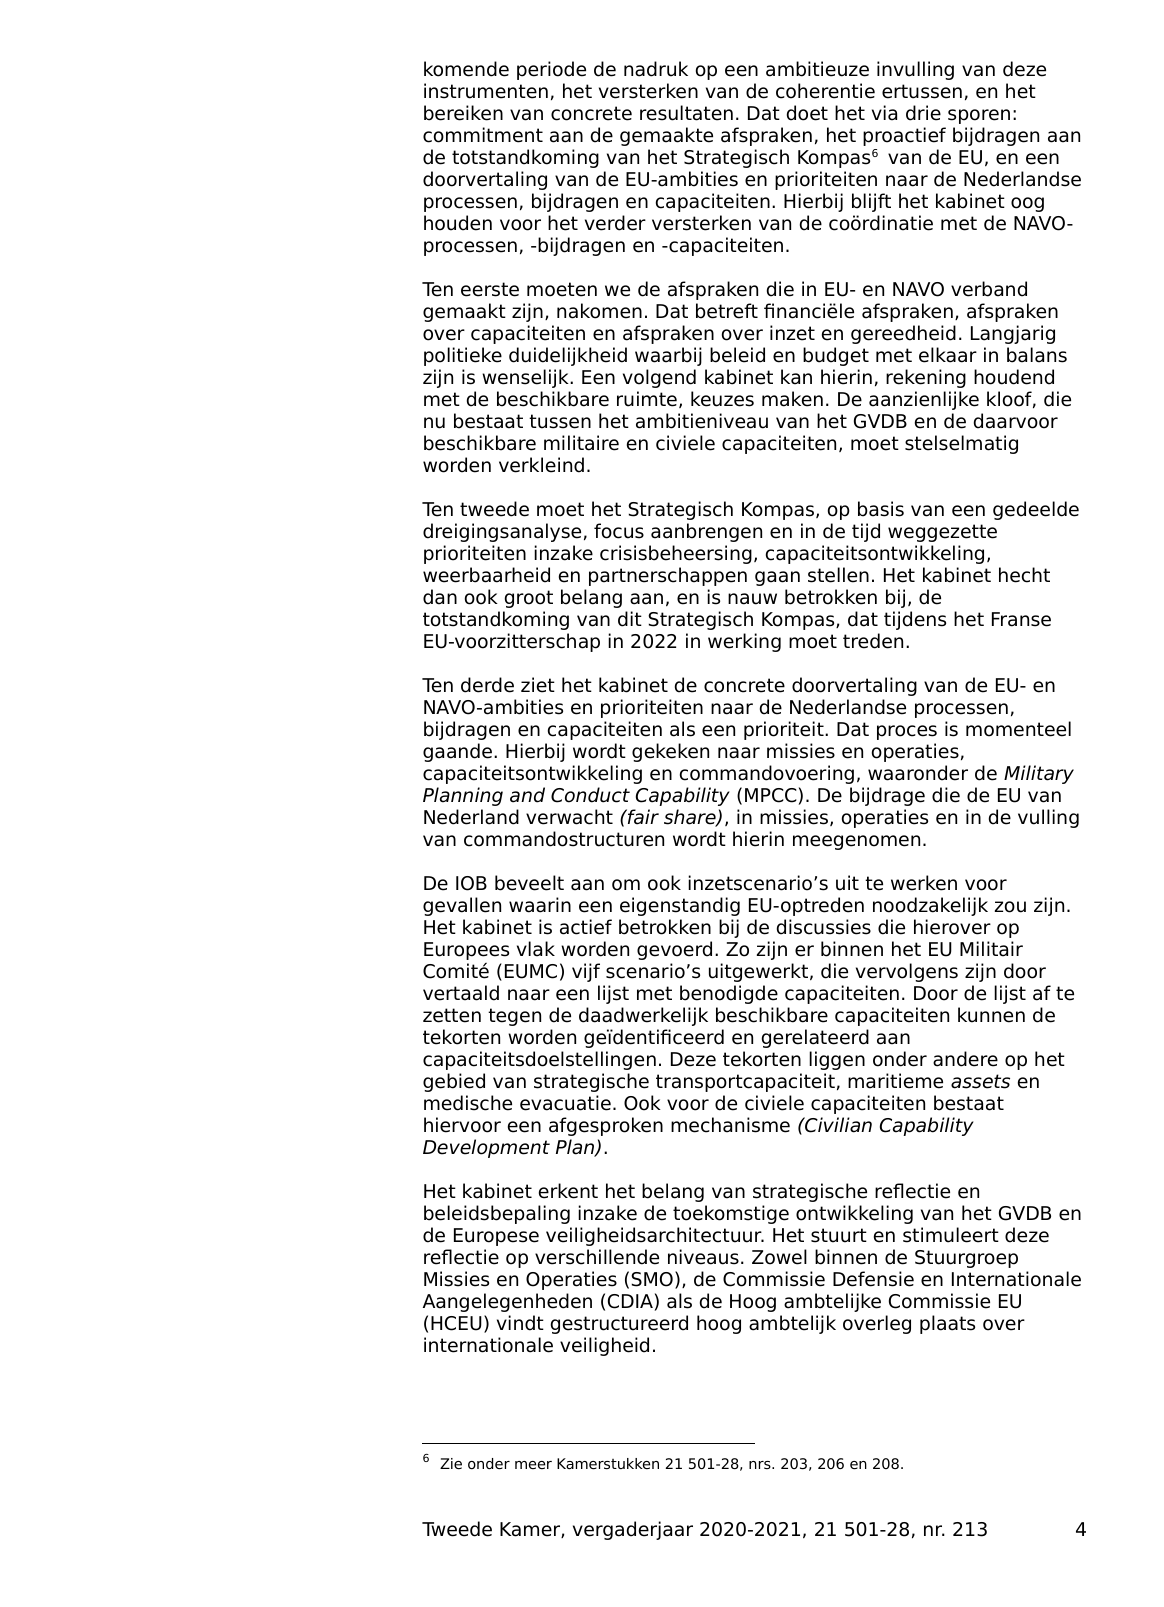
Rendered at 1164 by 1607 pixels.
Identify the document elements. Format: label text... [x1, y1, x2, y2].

text Ten eerste moeten we de afspraken die in EU- en NAVO verband gemaakt zijn, nakomen. Dat betreft financiële afspraken, afspraken over capaciteiten en afspraken over inzet en gereedheid. Langjarig politieke duidelijkheid waarbij beleid en budget met elkaar in balans zijn is wenselijk. Een volgend kabinet kan hierin, rekening houdend met de beschikbare ruimte, keuzes maken. De aanzienlijke kloof, die nu bestaat tussen het ambitieniveau van het GVDB en de daarvoor beschikbare militaire en civiele capaciteiten, moet stelselmatig worden verkleind. [422, 279, 1087, 477]
text Ten tweede moet het Strategisch Kompas, op basis van een gedeelde dreigingsanalyse, focus aanbrengen en in de tijd weggezette prioriteiten inzake crisisbeheersing, capaciteitsontwikkeling, weerbaarheid en partnerschappen gaan stellen. Het kabinet hecht dan ook groot belang aan, en is nauw betrokken bij, de totstandkoming van dit Strategisch Kompas, dat tijdens het Franse EU-voorzitterschap in 2022 in werking moet treden. [422, 499, 1087, 653]
text Ten derde ziet het kabinet de concrete doorvertaling van de EU- en NAVO-ambities en prioriteiten naar de Nederlandse processen, bijdragen en capaciteiten als een prioriteit. Dat proces is momenteel gaande. Hierbij wordt gekeken naar missies en operaties, capaciteitsontwikkeling en commandovoering, waaronder de Military Planning and Conduct Capability (MPCC). De bijdrage die de EU van Nederland verwacht (fair share), in missies, operaties en in de vulling van commandostructuren wordt hierin meegenomen. [422, 675, 1087, 851]
text De IOB beveelt aan om ook inzetscenario’s uit te werken voor gevallen waarin een eigenstandig EU-optreden noodzakelijk zou zijn. Het kabinet is actief betrokken bij de discussies die hierover op Europees vlak worden gevoerd. Zo zijn er binnen het EU Militair Comité (EUMC) vijf scenario’s uitgewerkt, die vervolgens zijn door vertaald naar een lijst met benodigde capaciteiten. Door de lijst af te zetten tegen de daadwerkelijk beschikbare capaciteiten kunnen de tekorten worden geïdentificeerd en gerelateerd aan capaciteitsdoelstellingen. Deze tekorten liggen onder andere op het gebied van strategische transportcapaciteit, maritieme assets en medische evacuatie. Ook voor de civiele capaciteiten bestaat hiervoor een afgesproken mechanisme (Civilian Capability Development Plan). [422, 873, 1087, 1159]
text komende periode de nadruk op een ambitieuze invulling van deze instrumenten, het versterken van de coherentie ertussen, en het bereiken van concrete resultaten. Dat doet het via drie sporen: commitment aan de gemaakte afspraken, het proactief bijdragen aan de totstandkoming van het Strategisch Kompas van de EU, en een doorvertaling van de EU-ambities en prioriteiten naar de Nederlandse processen, bijdragen en capaciteiten. Hierbij blijft het kabinet oog houden voor het verder versterken van de coördinatie met de NAVO-processen, -bijdragen en -capaciteiten. [422, 59, 1087, 257]
text Het kabinet erkent het belang van strategische reflectie en beleidsbepaling inzake de toekomstige ontwikkeling van het GVDB en de Europese veiligheidsarchitectuur. Het stuurt en stimuleert deze reflectie op verschillende niveaus. Zowel binnen de Stuurgroep Missies en Operaties (SMO), de Commissie Defensie en Internationale Aangelegenheden (CDIA) als de Hoog ambtelijke Commissie EU (HCEU) vindt gestructureerd hoog ambtelijk overleg plaats over internationale veiligheid. [422, 1181, 1087, 1357]
text Zie onder meer Kamerstukken 21 501-28, nrs. 203, 206 en 208. [422, 1452, 1087, 1474]
